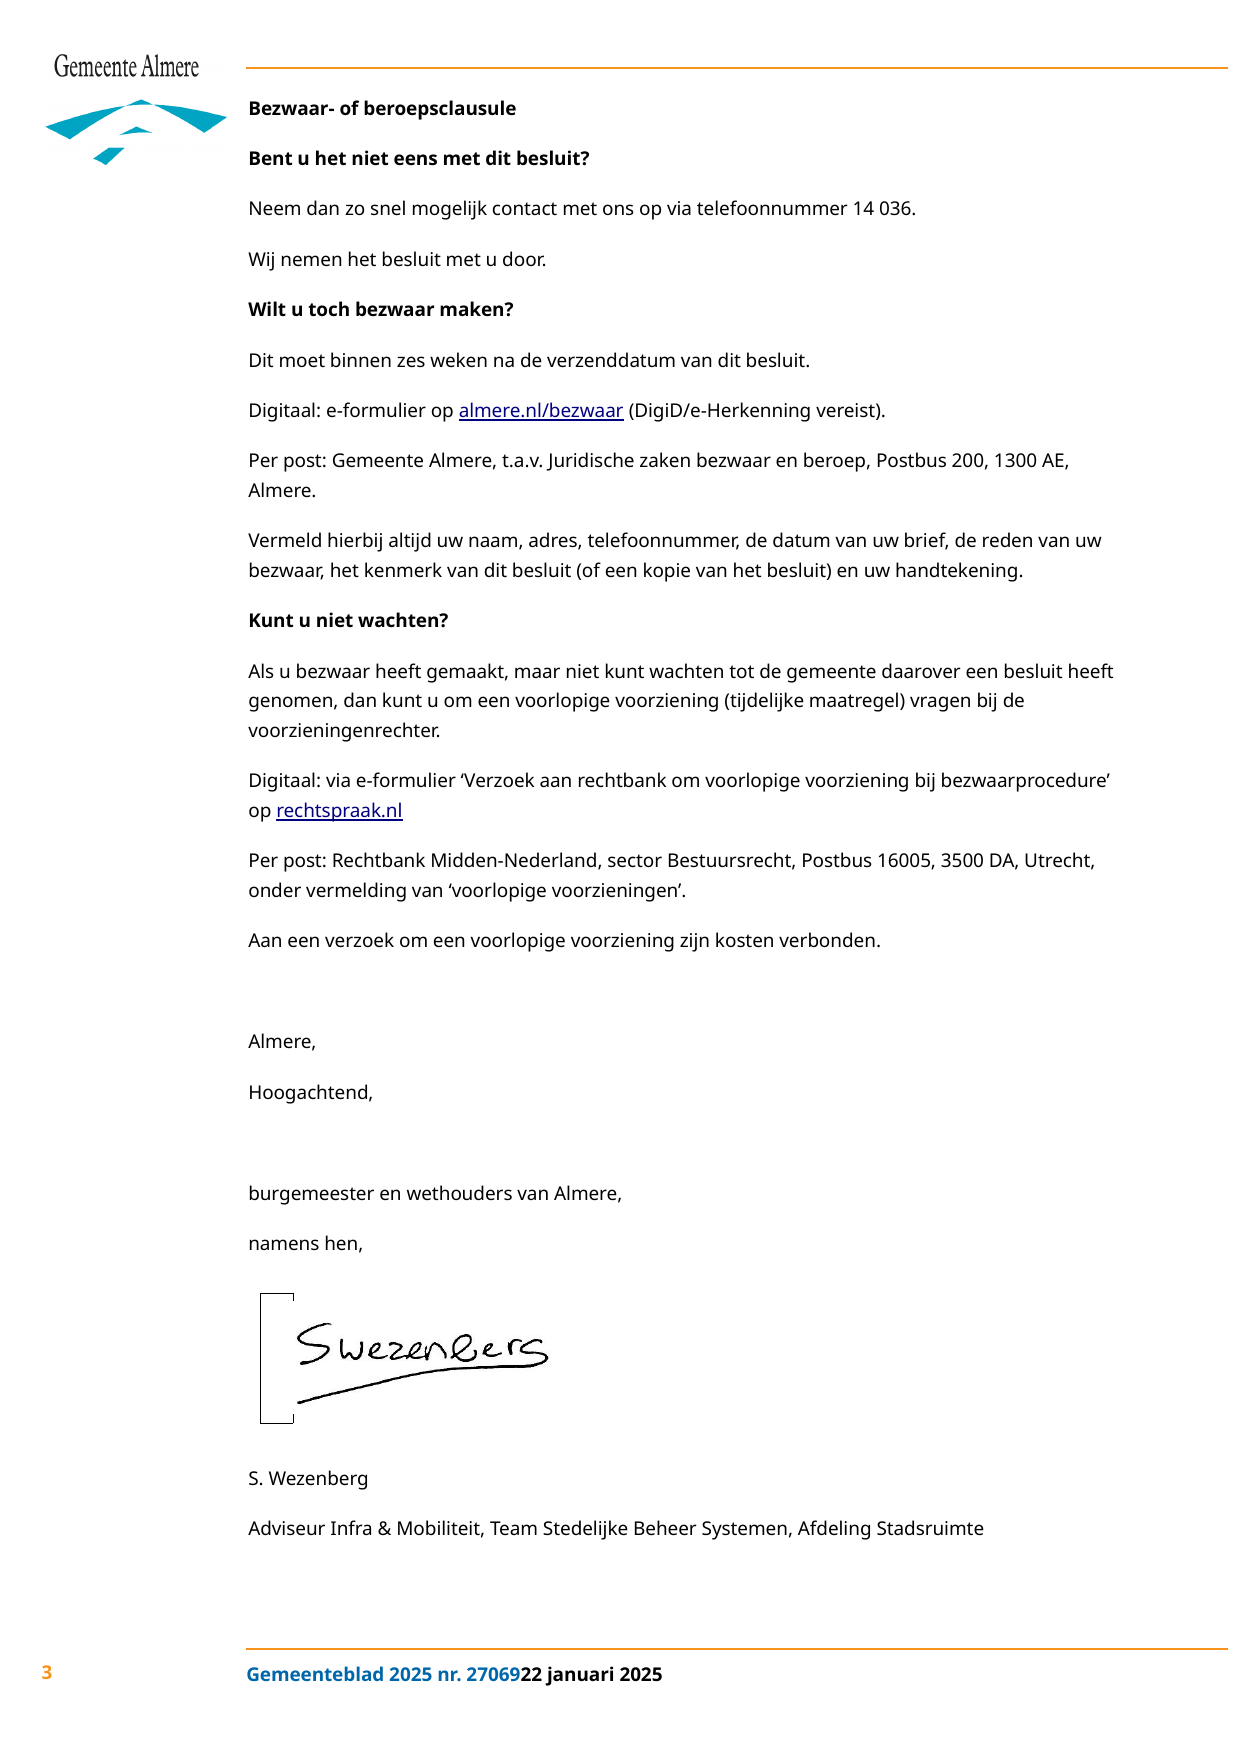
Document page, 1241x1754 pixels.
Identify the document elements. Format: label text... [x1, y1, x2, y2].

text Bezwaar- of beroepsclausule [248, 95, 1152, 121]
picture [41, 47, 231, 172]
picture [268, 1301, 576, 1414]
text Dit moet binnen zes weken na de verzenddatum van dit besluit. [248, 347, 1152, 373]
text namens hen, [248, 1230, 1152, 1256]
text Wij nemen het besluit met u door. [248, 246, 1152, 272]
text Per post: Gemeente Almere, t.a.v. Juridische zaken bezwaar en beroep, Postbus 200, 1300 AE, Almere. [248, 448, 1152, 503]
text Als u bezwaar heeft gemaakt, maar niet kunt wachten tot de gemeente daarover een besluit heeft genomen, dan kunt u om een voorlopige voorziening (tijdelijke maatregel) vragen bij de voorzieningenrechter. [248, 658, 1152, 743]
text S. Wezenberg [248, 1465, 1152, 1491]
text Aan een verzoek om een voorlopige voorziening zijn kosten verbonden. [248, 928, 1152, 953]
text Bent u het niet eens met dit besluit? [248, 145, 1152, 171]
text Adviseur Infra & Mobiliteit, Team Stedelijke Beheer Systemen, Afdeling Stadsruimte [248, 1515, 1152, 1541]
text Almere, [248, 1028, 1152, 1054]
text Per post: Rechtbank Midden-Nederland, sector Bestuursrecht, Postbus 16005, 3500 DA, Utrecht, onder vermelding van ‘voorlopige voorzieningen’. [248, 848, 1152, 903]
text Vermeld hierbij altijd uw naam, adres, telefoonnummer, de datum van uw brief, de reden van uw bezwaar, het kenmerk van dit besluit (of een kopie van het besluit) en uw handtekening. [248, 528, 1152, 583]
text Kunt u niet wachten? [248, 608, 1152, 633]
text Wilt u toch bezwaar maken? [248, 296, 1152, 322]
text burgemeester en wethouders van Almere, [248, 1180, 1152, 1206]
text Digitaal: via e-formulier ‘Verzoek aan rechtbank om voorlopige voorziening bij bezwaarprocedure’ op rechtspraak.nl [248, 768, 1152, 823]
text Hoogachtend, [248, 1079, 1152, 1105]
text Neem dan zo snel mogelijk contact met ons op via telefoonnummer 14 036. [248, 196, 1152, 221]
text Digitaal: e-formulier op almere.nl/bezwaar (DigiD/e-Herkenning vereist). [248, 397, 1152, 423]
